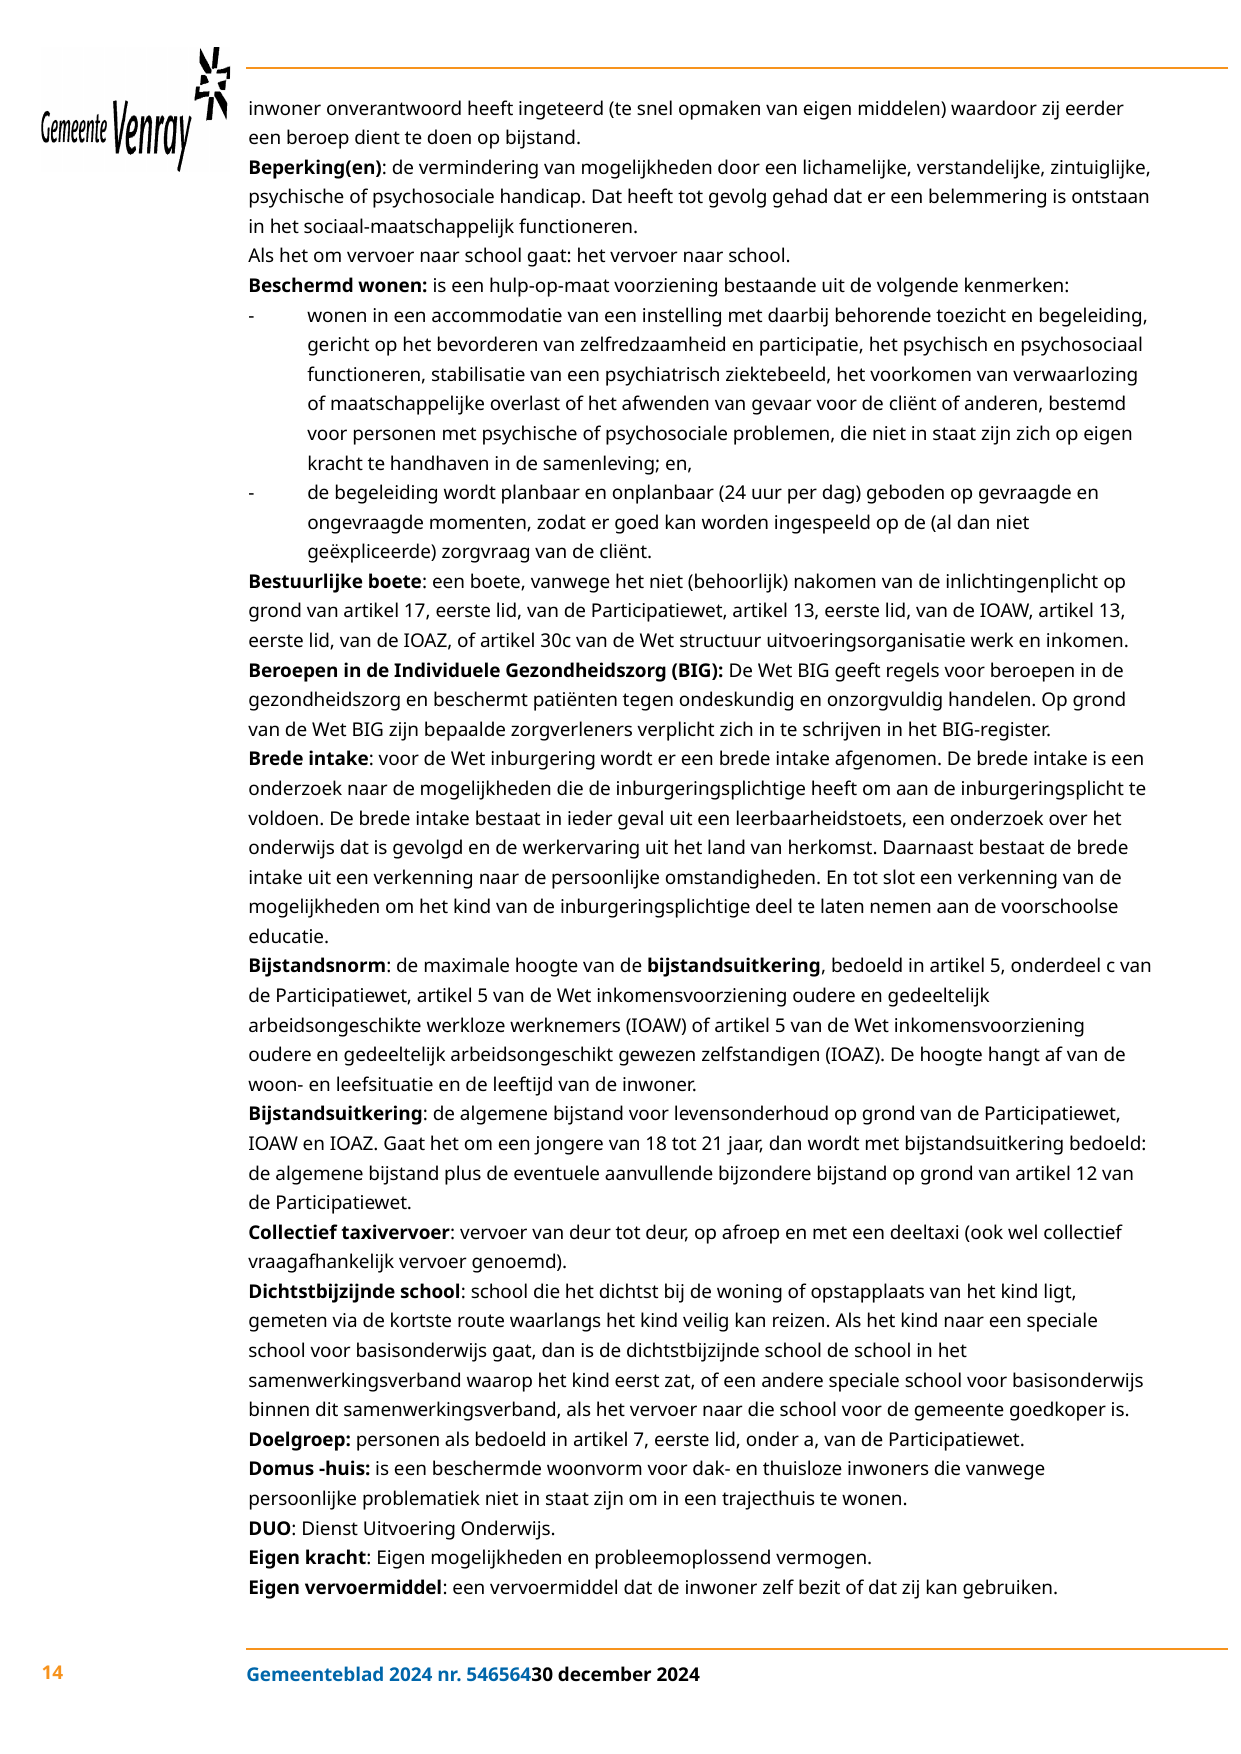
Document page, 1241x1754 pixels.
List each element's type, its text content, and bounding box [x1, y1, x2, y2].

text Brede intake: voor de Wet inburgering wordt er een brede intake afgenomen. De brede intake is een onderzoek naar de mogelijkheden die de inburgeringsplichtige heeft om aan de inburgeringsplicht te voldoen. De brede intake bestaat in ieder geval uit een leerbaarheidstoets, een onderzoek over het onderwijs dat is gevolgd en de werkervaring uit het land van herkomst. Daarnaast bestaat de brede intake uit een verkenning naar de persoonlijke omstandigheden. En tot slot een verkenning van de mogelijkheden om het kind van de inburgeringsplichtige deel te laten nemen aan de voorschoolse educatie. [248, 746, 1152, 949]
text Eigen kracht: Eigen mogelijkheden en probleemoplossend vermogen. [248, 1544, 1152, 1570]
text Bestuurlijke boete: een boete, vanwege het niet (behoorlijk) nakomen van de inlichtingenplicht op grond van artikel 17, eerste lid, van de Participatiewet, artikel 13, eerste lid, van de IOAW, artikel 13, eerste lid, van de IOAZ, of artikel 30c van de Wet structuur uitvoeringsorganisatie werk en inkomen. [248, 568, 1152, 653]
text Bijstandsuitkering: de algemene bijstand voor levensonderhoud op grond van de Participatiewet, IOAW en IOAZ. Gaat het om een jongere van 18 tot 21 jaar, dan wordt met bijstandsuitkering bedoeld: de algemene bijstand plus de eventuele aanvullende bijzondere bijstand op grond van artikel 12 van de Participatiewet. [248, 1101, 1152, 1215]
text Doelgroep: personen als bedoeld in artikel 7, eerste lid, onder a, van de Participatiewet. [248, 1426, 1152, 1452]
text Beperking(en): de vermindering van mogelijkheden door een lichamelijke, verstandelijke, zintuiglijke, psychische of psychosociale handicap. Dat heeft tot gevolg gehad dat er een belemmering is ontstaan in het sociaal-maatschappelijk functioneren. [248, 154, 1152, 239]
text DUO: Dienst Uitvoering Onderwijs. [248, 1515, 1152, 1541]
text Dichtstbijzijnde school: school die het dichtst bij de woning of opstapplaats van het kind ligt, gemeten via de kortste route waarlangs het kind veilig kan reizen. Als het kind naar een speciale school voor basisonderwijs gaat, dan is de dichtstbijzijnde school de school in het samenwerkingsverband waarop het kind eerst zat, of een andere speciale school voor basisonderwijs binnen dit samenwerkingsverband, als het vervoer naar die school voor de gemeente goedkoper is. [248, 1278, 1152, 1422]
text Collectief taxivervoer: vervoer van deur tot deur, op afroep en met een deeltaxi (ook wel collectief vraagafhankelijk vervoer genoemd). [248, 1219, 1152, 1274]
text Domus -huis: is een beschermde woonvorm voor dak- en thuisloze inwoners die vanwege persoonlijke problematiek niet in staat zijn om in een trajecthuis te wonen. [248, 1456, 1152, 1511]
text Bijstandsnorm: de maximale hoogte van de bijstandsuitkering, bedoeld in artikel 5, onderdeel c van de Participatiewet, artikel 5 van de Wet inkomensvoorziening oudere en gedeeltelijk arbeidsongeschikte werkloze werknemers (IOAW) of artikel 5 van de Wet inkomensvoorziening oudere en gedeeltelijk arbeidsongeschikt gewezen zelfstandigen (IOAZ). De hoogte hangt af van de woon- en leefsituatie en de leeftijd van de inwoner. [248, 953, 1152, 1097]
text Als het om vervoer naar school gaat: het vervoer naar school. [248, 243, 1152, 268]
picture [41, 47, 231, 172]
list wonen in een accommodatie van een instelling met daarbij behorende toezicht en begeleiding, gericht op het bevorderen van zelfredzaamheid en participatie, het psychisch en psychosociaal functioneren, stabilisatie van een psychiatrisch ziektebeeld, het voorkomen van verwaarlozing of maatschappelijke overlast of het afwenden van gevaar voor de cliënt of anderen, bestemd voor personen met psychische of psychosociale problemen, die niet in staat zijn zich op eigen kracht te handhaven in de samenleving; en, [248, 302, 1152, 476]
text inwoner onverantwoord heeft ingeteerd (te snel opmaken van eigen middelen) waardoor zij eerder een beroep dient te doen op bijstand. [248, 95, 1152, 150]
text Eigen vervoermiddel: een vervoermiddel dat de inwoner zelf bezit of dat zij kan gebruiken. [248, 1574, 1152, 1600]
list de begeleiding wordt planbaar en onplanbaar (24 uur per dag) geboden op gevraagde en ongevraagde momenten, zodat er goed kan worden ingespeeld op de (al dan niet geëxpliceerde) zorgvraag van de cliënt. [248, 479, 1152, 564]
text Beroepen in de Individuele Gezondheidszorg (BIG): De Wet BIG geeft regels voor beroepen in de gezondheidszorg en beschermt patiënten tegen ondeskundig en onzorgvuldig handelen. Op grond van de Wet BIG zijn bepaalde zorgverleners verplicht zich in te schrijven in het BIG-register. [248, 657, 1152, 742]
text Beschermd wonen: is een hulp-op-maat voorziening bestaande uit de volgende kenmerken: [248, 272, 1152, 298]
